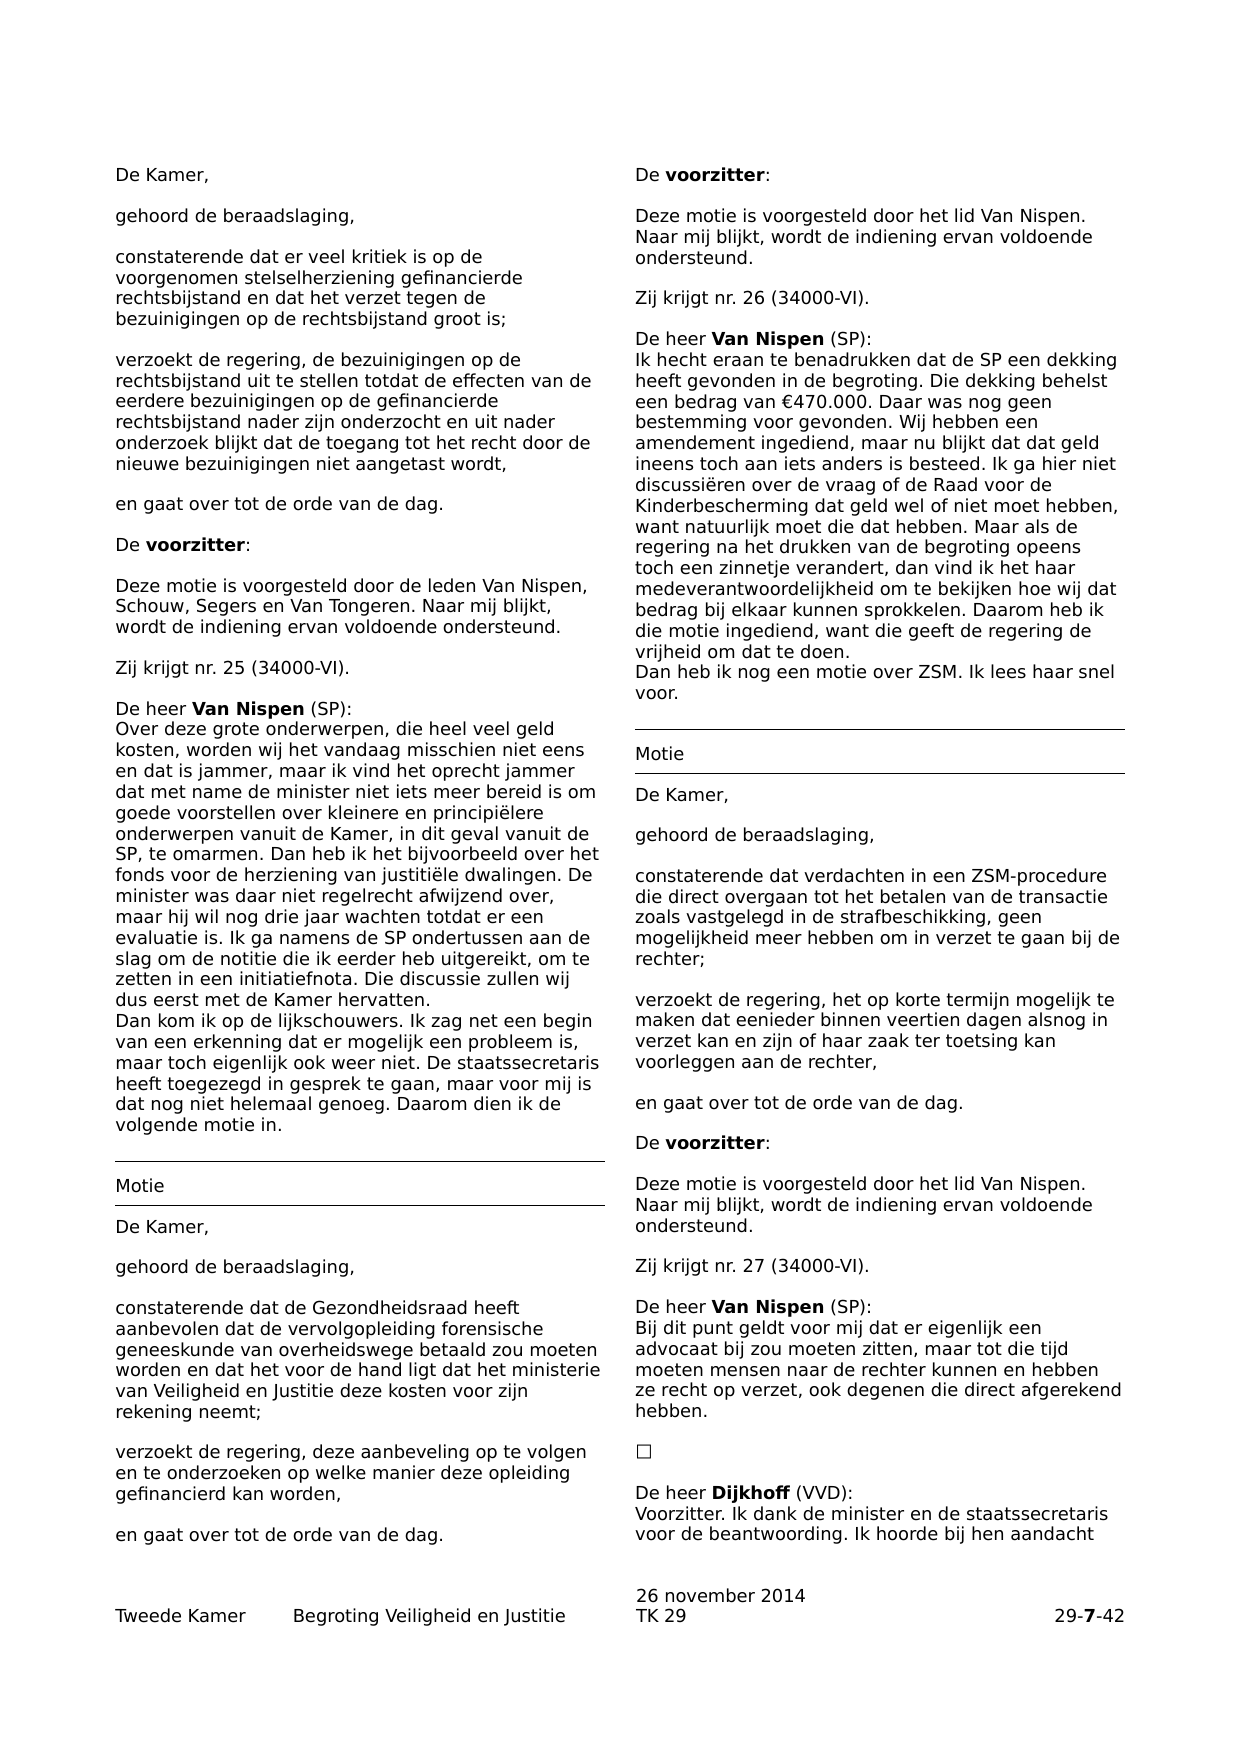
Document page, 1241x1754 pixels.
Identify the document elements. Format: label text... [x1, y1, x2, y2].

text verzoekt de regering, het op korte termijn mogelijk te maken dat eenieder binnen veertien dagen alsnog in verzet kan en zijn of haar zaak ter toetsing kan voorleggen aan de rechter, [635, 989, 1125, 1072]
text Motie [635, 744, 1125, 764]
text verzoekt de regering, deze aanbeveling op te volgen en te onderzoeken op welke manier deze opleiding gefinancierd kan worden, [115, 1442, 605, 1504]
text Bij dit punt geldt voor mij dat er eigenlijk een advocaat bij zou moeten zitten, maar tot die tijd moeten mensen naar de rechter kunnen en hebben ze recht op verzet, ook degenen die direct afgerekend hebben. [635, 1318, 1125, 1422]
text Deze motie is voorgesteld door de leden Van Nispen, Schouw, Segers en Van Tongeren. Naar mij blijkt, wordt de indiening ervan voldoende ondersteund. [115, 576, 605, 638]
text De heer Van Nispen (SP): [115, 698, 605, 719]
text Ik hecht eraan te benadrukken dat de SP een dekking heeft gevonden in de begroting. Die dekking behelst een bedrag van €470.000. Daar was nog geen bestemming voor gevonden. Wij hebben een amendement ingediend, maar nu blijkt dat dat geld ineens toch aan iets anders is besteed. Ik ga hier niet discussiëren over de vraag of de Raad voor de Kinderbescherming dat geld wel of niet moet hebben, want natuurlijk moet die dat hebben. Maar als de regering na het drukken van de begroting opeens toch een zinnetje verandert, dan vind ik het haar medeverantwoordelijkheid om te bekijken hoe wij dat bedrag bij elkaar kunnen sprokkelen. Daarom heb ik die motie ingediend, want die geeft de regering de vrijheid om dat te doen. [635, 350, 1125, 662]
text Dan heb ik nog een motie over ZSM. Ik lees haar snel voor. [635, 662, 1125, 704]
text De voorzitter: [635, 1133, 1125, 1154]
text en gaat over tot de orde van de dag. [115, 494, 605, 515]
text De heer Dijkhoff (VVD): [635, 1482, 1125, 1503]
text en gaat over tot de orde van de dag. [635, 1092, 1125, 1113]
text De heer Van Nispen (SP): [635, 329, 1125, 350]
text De voorzitter: [115, 535, 605, 556]
text De Kamer, [115, 1216, 605, 1237]
text gehoord de beraadslaging, [635, 825, 1125, 846]
text ⬜ [635, 1442, 1125, 1462]
text De Kamer, [115, 165, 605, 186]
text verzoekt de regering, de bezuinigingen op de rechtsbijstand uit te stellen totdat de effecten van de eerdere bezuinigingen op de gefinancierde rechtsbijstand nader zijn onderzocht en uit nader onderzoek blijkt dat de toegang tot het recht door de nieuwe bezuinigingen niet aangetast wordt, [115, 350, 605, 474]
text gehoord de beraadslaging, [115, 206, 605, 227]
text constaterende dat verdachten in een ZSM-procedure die direct overgaan tot het betalen van de transactie zoals vastgelegd in de strafbeschikking, geen mogelijkheid meer hebben om in verzet te gaan bij de rechter; [635, 866, 1125, 969]
text De heer Van Nispen (SP): [635, 1297, 1125, 1318]
text en gaat over tot de orde van de dag. [115, 1524, 605, 1545]
text gehoord de beraadslaging, [115, 1257, 605, 1278]
text Voorzitter. Ik dank de minister en de staatssecretaris voor de beantwoording. Ik hoorde bij hen aandacht [635, 1503, 1125, 1545]
text De Kamer, [635, 784, 1125, 805]
text Deze motie is voorgesteld door het lid Van Nispen. Naar mij blijkt, wordt de indiening ervan voldoende ondersteund. [635, 206, 1125, 268]
text Zij krijgt nr. 27 (34000-VI). [635, 1256, 1125, 1277]
text constaterende dat de Gezondheidsraad heeft aanbevolen dat de vervolgopleiding forensische geneeskunde van overheidswege betaald zou moeten worden en dat het voor de hand ligt dat het ministerie van Veiligheid en Justitie deze kosten voor zijn rekening neemt; [115, 1298, 605, 1422]
text Zij krijgt nr. 25 (34000-VI). [115, 658, 605, 678]
text De voorzitter: [635, 165, 1125, 186]
text Zij krijgt nr. 26 (34000-VI). [635, 288, 1125, 309]
text constaterende dat er veel kritiek is op de voorgenomen stelselherziening gefinancierde rechtsbijstand en dat het verzet tegen de bezuinigingen op de rechtsbijstand groot is; [115, 247, 605, 330]
text Motie [115, 1176, 605, 1196]
text Over deze grote onderwerpen, die heel veel geld kosten, worden wij het vandaag misschien niet eens en dat is jammer, maar ik vind het oprecht jammer dat met name de minister niet iets meer bereid is om goede voorstellen over kleinere en principiëlere onderwerpen vanuit de Kamer, in dit geval vanuit de SP, te omarmen. Dan heb ik het bijvoorbeeld over het fonds voor de herziening van justitiële dwalingen. De minister was daar niet regelrecht afwijzend over, maar hij wil nog drie jaar wachten totdat er een evaluatie is. Ik ga namens de SP ondertussen aan de slag om de notitie die ik eerder heb uitgereikt, om te zetten in een initiatiefnota. Die discussie zullen wij dus eerst met de Kamer hervatten. [115, 719, 605, 1011]
text Dan kom ik op de lijkschouwers. Ik zag net een begin van een erkenning dat er mogelijk een probleem is, maar toch eigenlijk ook weer niet. De staatssecretaris heeft toegezegd in gesprek te gaan, maar voor mij is dat nog niet helemaal genoeg. Daarom dien ik de volgende motie in. [115, 1011, 605, 1136]
text Deze motie is voorgesteld door het lid Van Nispen. Naar mij blijkt, wordt de indiening ervan voldoende ondersteund. [635, 1174, 1125, 1236]
